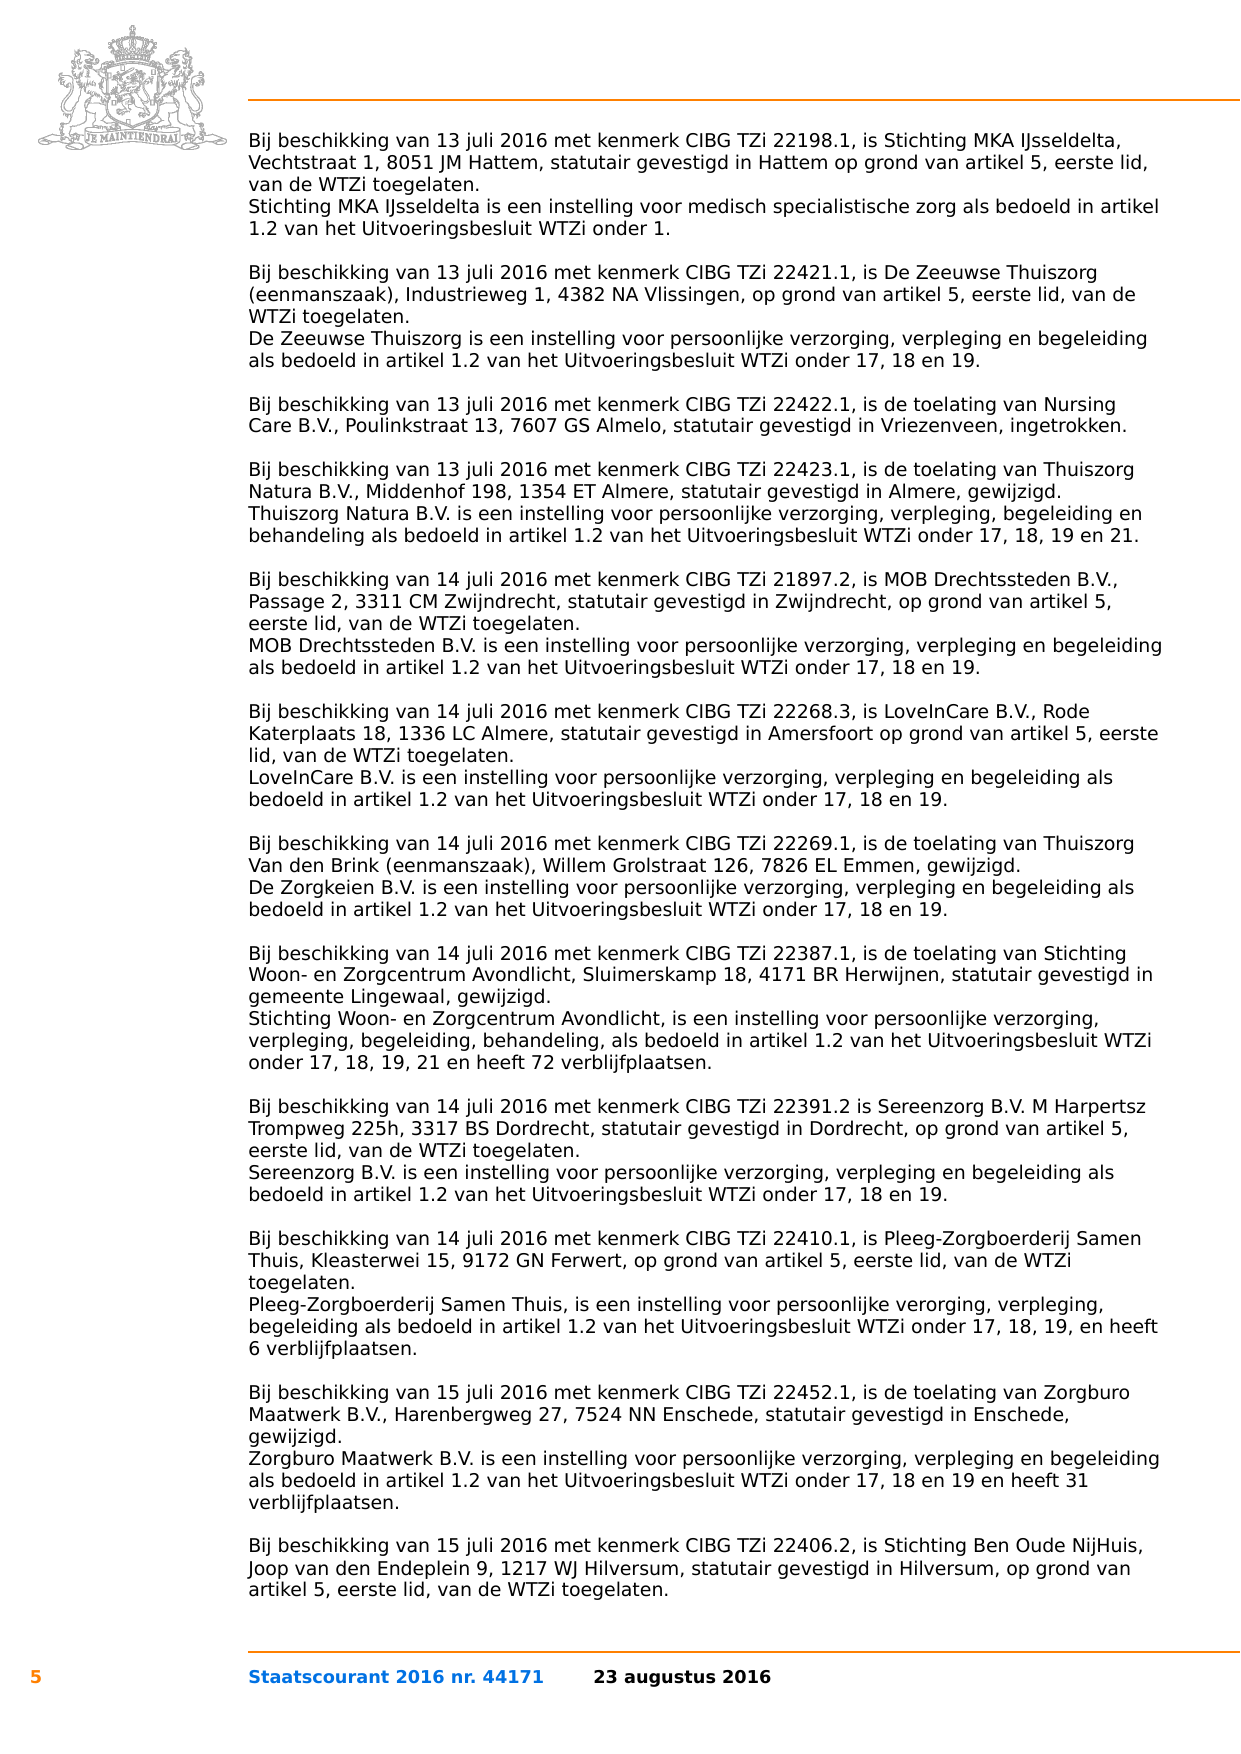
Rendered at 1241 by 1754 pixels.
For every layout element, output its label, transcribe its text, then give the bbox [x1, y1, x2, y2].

text Bij beschikking van 13 juli 2016 met kenmerk CIBG TZi 22422.1, is de toelating van Nursing Care B.V., Poulinkstraat 13, 7607 GS Almelo, statutair gevestigd in Vriezenveen, ingetrokken. [248, 393, 1163, 437]
picture [38, 25, 227, 150]
text Bij beschikking van 14 juli 2016 met kenmerk CIBG TZi 21897.2, is MOB Drechtssteden B.V., Passage 2, 3311 CM Zwijndrecht, statutair gevestigd in Zwijndrecht, op grond van artikel 5, eerste lid, van de WTZi toegelaten. [248, 569, 1163, 635]
text Zorgburo Maatwerk B.V. is een instelling voor persoonlijke verzorging, verpleging en begeleiding als bedoeld in artikel 1.2 van het Uitvoeringsbesluit WTZi onder 17, 18 en 19 en heeft 31 verblijfplaatsen. [248, 1448, 1163, 1513]
text Stichting MKA IJsseldelta is een instelling voor medisch specialistische zorg als bedoeld in artikel 1.2 van het Uitvoeringsbesluit WTZi onder 1. [248, 196, 1163, 240]
text Bij beschikking van 13 juli 2016 met kenmerk CIBG TZi 22421.1, is De Zeeuwse Thuiszorg (eenmanszaak), Industrieweg 1, 4382 NA Vlissingen, op grond van artikel 5, eerste lid, van de WTZi toegelaten. [248, 262, 1163, 328]
text Bij beschikking van 14 juli 2016 met kenmerk CIBG TZi 22269.1, is de toelating van Thuiszorg Van den Brink (eenmanszaak), Willem Grolstraat 126, 7826 EL Emmen, gewijzigd. [248, 833, 1163, 877]
text De Zorgkeien B.V. is een instelling voor persoonlijke verzorging, verpleging en begeleiding als bedoeld in artikel 1.2 van het Uitvoeringsbesluit WTZi onder 17, 18 en 19. [248, 877, 1163, 921]
text Sereenzorg B.V. is een instelling voor persoonlijke verzorging, verpleging en begeleiding als bedoeld in artikel 1.2 van het Uitvoeringsbesluit WTZi onder 17, 18 en 19. [248, 1162, 1163, 1206]
text Stichting Woon- en Zorgcentrum Avondlicht, is een instelling voor persoonlijke verzorging, verpleging, begeleiding, behandeling, als bedoeld in artikel 1.2 van het Uitvoeringsbesluit WTZi onder 17, 18, 19, 21 en heeft 72 verblijfplaatsen. [248, 1008, 1163, 1074]
text Bij beschikking van 13 juli 2016 met kenmerk CIBG TZi 22198.1, is Stichting MKA IJsseldelta, Vechtstraat 1, 8051 JM Hattem, statutair gevestigd in Hattem op grond van artikel 5, eerste lid, van de WTZi toegelaten. [248, 130, 1163, 196]
text Bij beschikking van 14 juli 2016 met kenmerk CIBG TZi 22410.1, is Pleeg-Zorgboerderij Samen Thuis, Kleasterwei 15, 9172 GN Ferwert, op grond van artikel 5, eerste lid, van de WTZi toegelaten. [248, 1228, 1163, 1294]
text Pleeg-Zorgboerderij Samen Thuis, is een instelling voor persoonlijke verorging, verpleging, begeleiding als bedoeld in artikel 1.2 van het Uitvoeringsbesluit WTZi onder 17, 18, 19, en heeft 6 verblijfplaatsen. [248, 1294, 1163, 1360]
text Bij beschikking van 15 juli 2016 met kenmerk CIBG TZi 22452.1, is de toelating van Zorgburo Maatwerk B.V., Harenbergweg 27, 7524 NN Enschede, statutair gevestigd in Enschede, gewijzigd. [248, 1382, 1163, 1448]
text De Zeeuwse Thuiszorg is een instelling voor persoonlijke verzorging, verpleging en begeleiding als bedoeld in artikel 1.2 van het Uitvoeringsbesluit WTZi onder 17, 18 en 19. [248, 328, 1163, 372]
text Bij beschikking van 14 juli 2016 met kenmerk CIBG TZi 22387.1, is de toelating van Stichting Woon- en Zorgcentrum Avondlicht, Sluimerskamp 18, 4171 BR Herwijnen, statutair gevestigd in gemeente Lingewaal, gewijzigd. [248, 942, 1163, 1008]
text LoveInCare B.V. is een instelling voor persoonlijke verzorging, verpleging en begeleiding als bedoeld in artikel 1.2 van het Uitvoeringsbesluit WTZi onder 17, 18 en 19. [248, 767, 1163, 811]
text Bij beschikking van 14 juli 2016 met kenmerk CIBG TZi 22391.2 is Sereenzorg B.V. M Harpertsz Trompweg 225h, 3317 BS Dordrecht, statutair gevestigd in Dordrecht, op grond van artikel 5, eerste lid, van de WTZi toegelaten. [248, 1096, 1163, 1162]
text Thuiszorg Natura B.V. is een instelling voor persoonlijke verzorging, verpleging, begeleiding en behandeling als bedoeld in artikel 1.2 van het Uitvoeringsbesluit WTZi onder 17, 18, 19 en 21. [248, 503, 1163, 547]
text Bij beschikking van 14 juli 2016 met kenmerk CIBG TZi 22268.3, is LoveInCare B.V., Rode Katerplaats 18, 1336 LC Almere, statutair gevestigd in Amersfoort op grond van artikel 5, eerste lid, van de WTZi toegelaten. [248, 701, 1163, 767]
text Bij beschikking van 13 juli 2016 met kenmerk CIBG TZi 22423.1, is de toelating van Thuiszorg Natura B.V., Middenhof 198, 1354 ET Almere, statutair gevestigd in Almere, gewijzigd. [248, 459, 1163, 503]
text MOB Drechtssteden B.V. is een instelling voor persoonlijke verzorging, verpleging en begeleiding als bedoeld in artikel 1.2 van het Uitvoeringsbesluit WTZi onder 17, 18 en 19. [248, 635, 1163, 679]
text Bij beschikking van 15 juli 2016 met kenmerk CIBG TZi 22406.2, is Stichting Ben Oude NijHuis, Joop van den Endeplein 9, 1217 WJ Hilversum, statutair gevestigd in Hilversum, op grond van artikel 5, eerste lid, van de WTZi toegelaten. [248, 1535, 1163, 1601]
